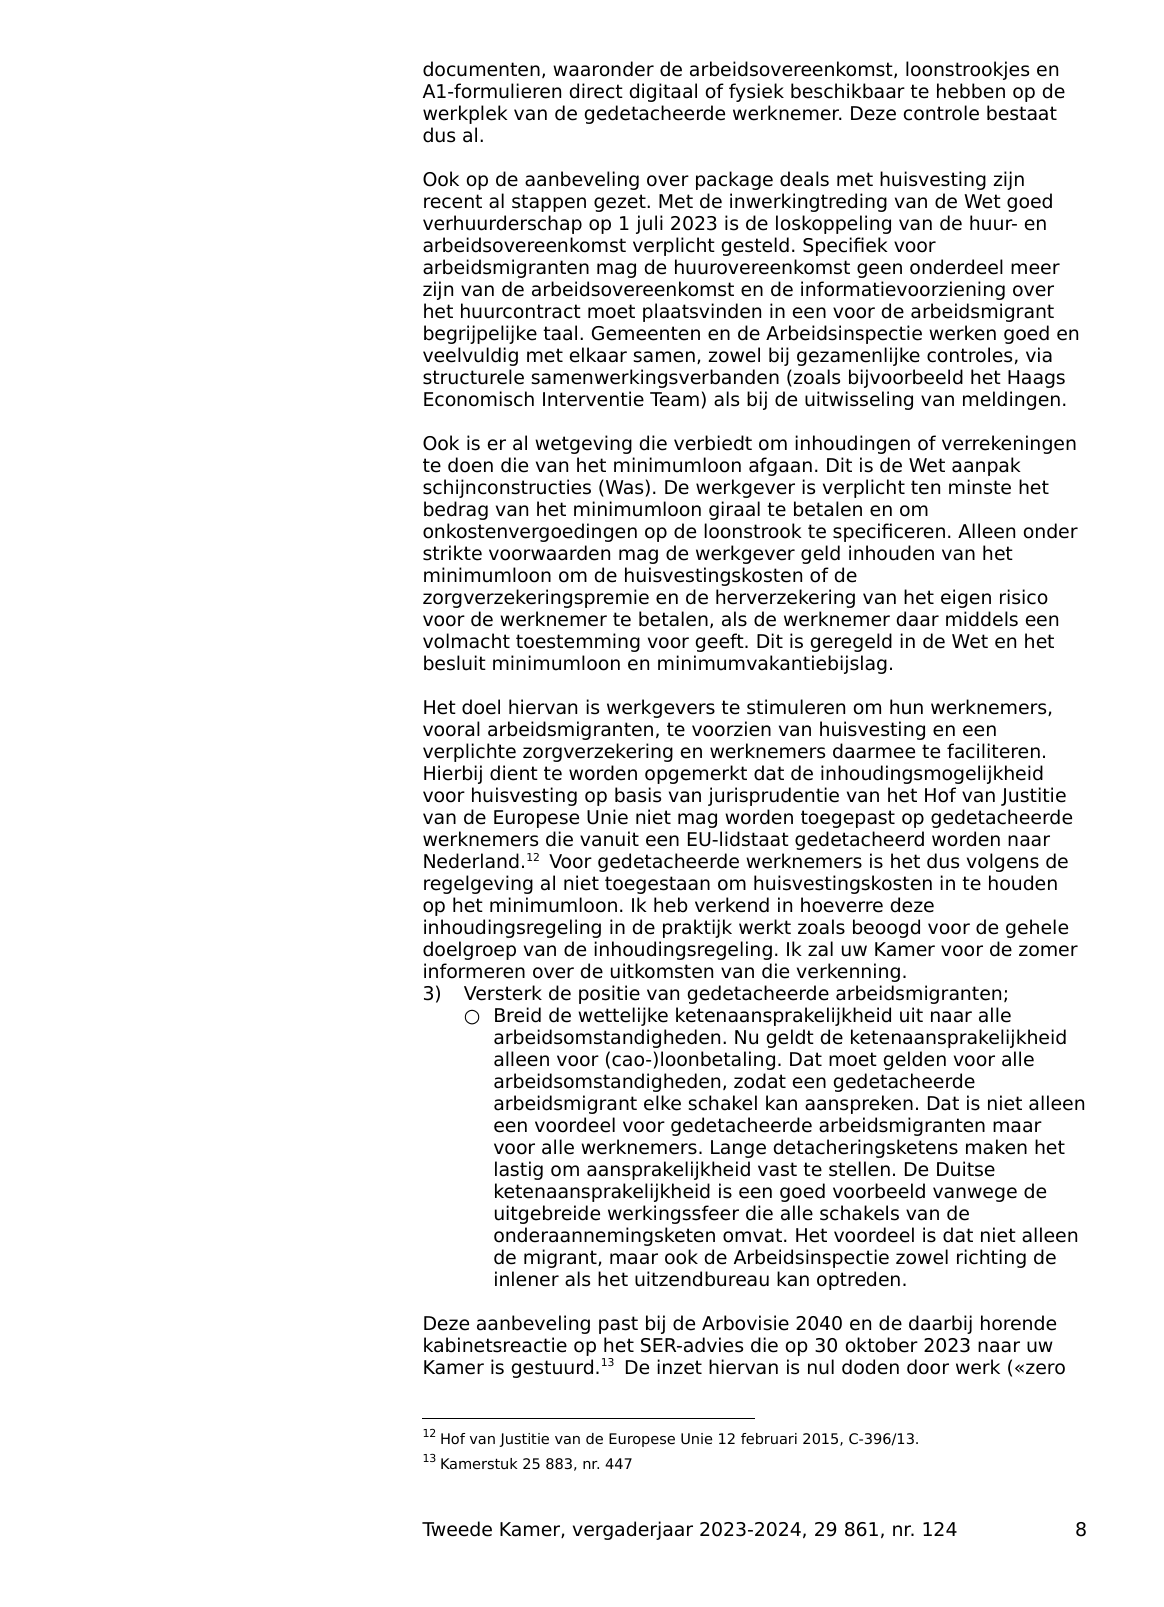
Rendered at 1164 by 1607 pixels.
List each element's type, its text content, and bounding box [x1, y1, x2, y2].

text documenten, waaronder de arbeidsovereenkomst, loonstrookjes en A1-formulieren direct digitaal of fysiek beschikbaar te hebben op de werkplek van de gedetacheerde werknemer. Deze controle bestaat dus al. [422, 59, 1087, 147]
text Hof van Justitie van de Europese Unie 12 februari 2015, C-396/13. [422, 1427, 1087, 1449]
text Kamerstuk 25 883, nr. 447 [422, 1452, 1087, 1474]
text Ook is er al wetgeving die verbiedt om inhoudingen of verrekeningen te doen die van het minimumloon afgaan. Dit is de Wet aanpak schijnconstructies (Was). De werkgever is verplicht ten minste het bedrag van het minimumloon giraal te betalen en om onkostenvergoedingen op de loonstrook te specificeren. Alleen onder strikte voorwaarden mag de werkgever geld inhouden van het minimumloon om de huisvestingskosten of de zorgverzekeringspremie en de herverzekering van het eigen risico voor de werknemer te betalen, als de werknemer daar middels een volmacht toestemming voor geeft. Dit is geregeld in de Wet en het besluit minimumloon en minimumvakantiebijslag. [422, 433, 1087, 675]
text 3) Versterk de positie van gedetacheerde arbeidsmigranten; [422, 983, 1087, 1005]
text Ook op de aanbeveling over package deals met huisvesting zijn recent al stappen gezet. Met de inwerkingtreding van de Wet goed verhuurderschap op 1 juli 2023 is de loskoppeling van de huur- en arbeidsovereenkomst verplicht gesteld. Specifiek voor arbeidsmigranten mag de huurovereenkomst geen onderdeel meer zijn van de arbeidsovereenkomst en de informatievoorziening over het huurcontract moet plaatsvinden in een voor de arbeidsmigrant begrijpelijke taal. Gemeenten en de Arbeidsinspectie werken goed en veelvuldig met elkaar samen, zowel bij gezamenlijke controles, via structurele samenwerkingsverbanden (zoals bijvoorbeeld het Haags Economisch Interventie Team) als bij de uitwisseling van meldingen. [422, 169, 1087, 411]
text Deze aanbeveling past bij de Arbovisie 2040 en de daarbij horende kabinetsreactie op het SER-advies die op 30 oktober 2023 naar uw Kamer is gestuurd. De inzet hiervan is nul doden door werk («zero [422, 1313, 1087, 1379]
text Het doel hiervan is werkgevers te stimuleren om hun werknemers, vooral arbeidsmigranten, te voorzien van huisvesting en een verplichte zorgverzekering en werknemers daarmee te faciliteren. Hierbij dient te worden opgemerkt dat de inhoudingsmogelijkheid voor huisvesting op basis van jurisprudentie van het Hof van Justitie van de Europese Unie niet mag worden toegepast op gedetacheerde werknemers die vanuit een EU-lidstaat gedetacheerd worden naar Nederland. Voor gedetacheerde werknemers is het dus volgens de regelgeving al niet toegestaan om huisvestingskosten in te houden op het minimumloon. Ik heb verkend in hoeverre deze inhoudingsregeling in de praktijk werkt zoals beoogd voor de gehele doelgroep van de inhoudingsregeling. Ik zal uw Kamer voor de zomer informeren over de uitkomsten van die verkenning. [422, 697, 1087, 983]
text ○ Breid de wettelijke ketenaansprakelijkheid uit naar alle arbeidsomstandigheden. Nu geldt de ketenaansprakelijkheid alleen voor (cao-)loonbetaling. Dat moet gelden voor alle arbeidsomstandigheden, zodat een gedetacheerde arbeidsmigrant elke schakel kan aanspreken. Dat is niet alleen een voordeel voor gedetacheerde arbeidsmigranten maar voor alle werknemers. Lange detacheringsketens maken het lastig om aansprakelijkheid vast te stellen. De Duitse ketenaansprakelijkheid is een goed voorbeeld vanwege de uitgebreide werkingssfeer die alle schakels van de onderaannemingsketen omvat. Het voordeel is dat niet alleen de migrant, maar ook de Arbeidsinspectie zowel richting de inlener als het uitzendbureau kan optreden. [464, 1005, 1087, 1291]
